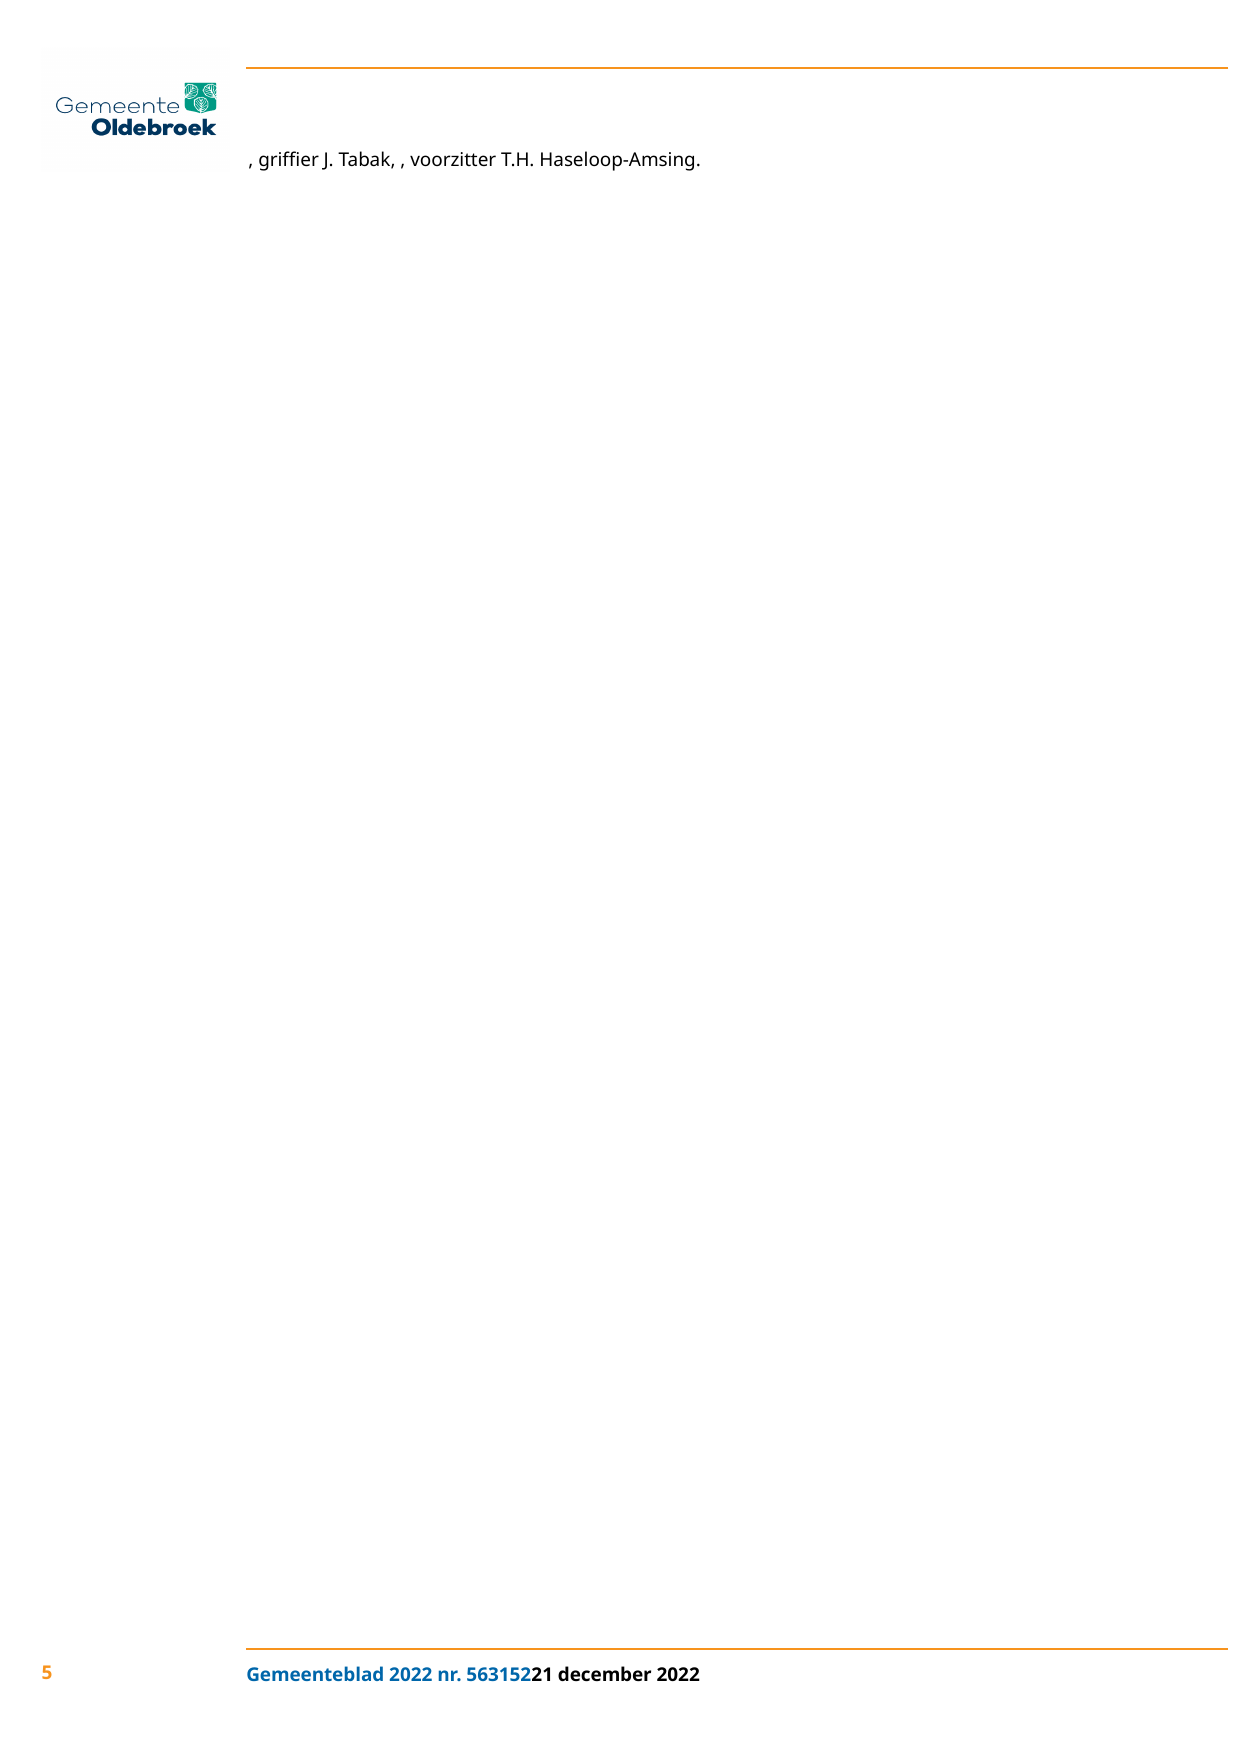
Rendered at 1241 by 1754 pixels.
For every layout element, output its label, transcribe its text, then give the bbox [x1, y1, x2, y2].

text , griffier J. Tabak, , voorzitter T.H. Haseloop-Amsing. [248, 146, 1152, 172]
picture [41, 47, 231, 172]
